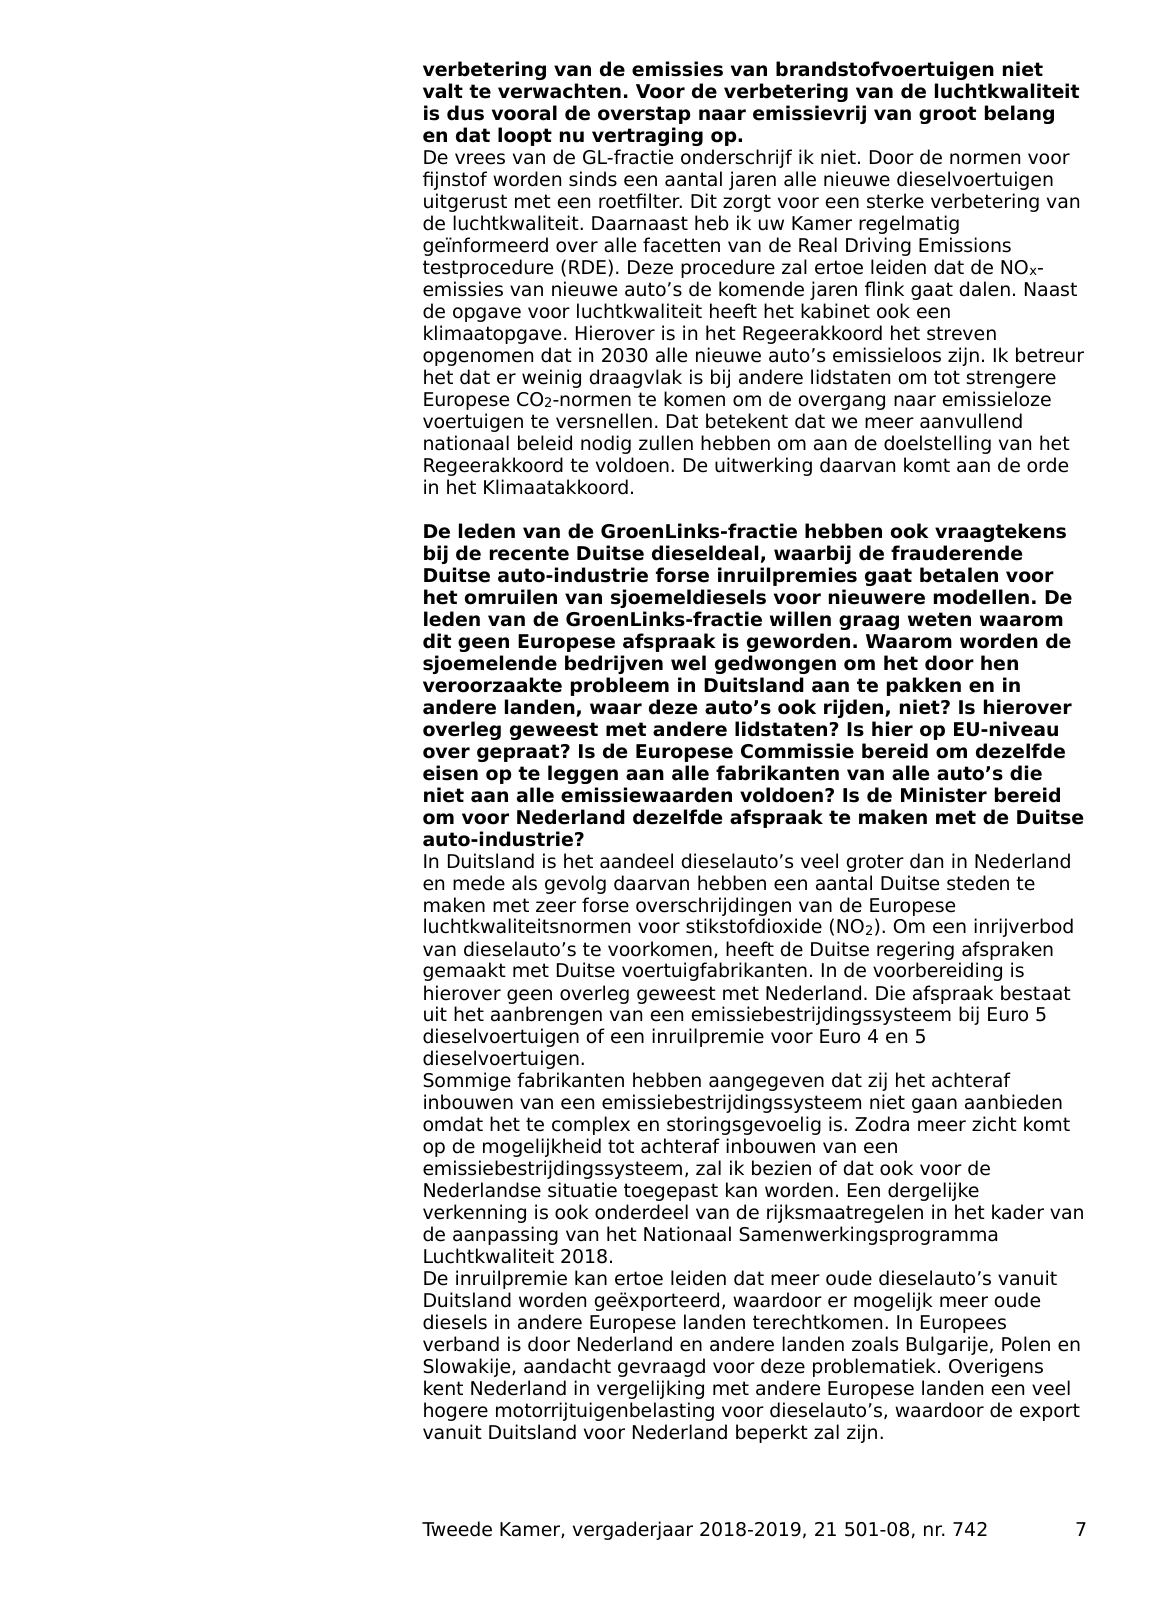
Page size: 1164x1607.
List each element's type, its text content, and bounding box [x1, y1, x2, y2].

text De inruilpremie kan ertoe leiden dat meer oude dieselauto’s vanuit Duitsland worden geëxporteerd, waardoor er mogelijk meer oude diesels in andere Europese landen terechtkomen. In Europees verband is door Nederland en andere landen zoals Bulgarije, Polen en Slowakije, aandacht gevraagd voor deze problematiek. Overigens kent Nederland in vergelijking met andere Europese landen een veel hogere motorrijtuigenbelasting voor dieselauto’s, waardoor de export vanuit Duitsland voor Nederland beperkt zal zijn. [422, 1268, 1087, 1444]
text De leden van de GroenLinks-fractie hebben ook vraagtekens bij de recente Duitse dieseldeal, waarbij de frauderende Duitse auto-industrie forse inruilpremies gaat betalen voor het omruilen van sjoemeldiesels voor nieuwere modellen. De leden van de GroenLinks-fractie willen graag weten waarom dit geen Europese afspraak is geworden. Waarom worden de sjoemelende bedrijven wel gedwongen om het door hen veroorzaakte probleem in Duitsland aan te pakken en in andere landen, waar deze auto’s ook rijden, niet? Is hierover overleg geweest met andere lidstaten? Is hier op EU-niveau over gepraat? Is de Europese Commissie bereid om dezelfde eisen op te leggen aan alle fabrikanten van alle auto’s die niet aan alle emissiewaarden voldoen? Is de Minister bereid om voor Nederland dezelfde afspraak te maken met de Duitse auto-industrie? [422, 521, 1087, 851]
text Sommige fabrikanten hebben aangegeven dat zij het achteraf inbouwen van een emissiebestrijdingssysteem niet gaan aanbieden omdat het te complex en storingsgevoelig is. Zodra meer zicht komt op de mogelijkheid tot achteraf inbouwen van een emissiebestrijdingssysteem, zal ik bezien of dat ook voor de Nederlandse situatie toegepast kan worden. Een dergelijke verkenning is ook onderdeel van de rijksmaatregelen in het kader van de aanpassing van het Nationaal Samenwerkingsprogramma Luchtkwaliteit 2018. [422, 1070, 1087, 1268]
text In Duitsland is het aandeel dieselauto’s veel groter dan in Nederland en mede als gevolg daarvan hebben een aantal Duitse steden te maken met zeer forse overschrijdingen van de Europese luchtkwaliteitsnormen voor stikstofdioxide (NO2). Om een inrijverbod van dieselauto’s te voorkomen, heeft de Duitse regering afspraken gemaakt met Duitse voertuigfabrikanten. In de voorbereiding is hierover geen overleg geweest met Nederland. Die afspraak bestaat uit het aanbrengen van een emissiebestrijdingssysteem bij Euro 5 dieselvoertuigen of een inruilpremie voor Euro 4 en 5 dieselvoertuigen. [422, 851, 1087, 1070]
text verbetering van de emissies van brandstofvoertuigen niet valt te verwachten. Voor de verbetering van de luchtkwaliteit is dus vooral de overstap naar emissievrij van groot belang en dat loopt nu vertraging op. [422, 59, 1087, 147]
text De vrees van de GL-fractie onderschrijf ik niet. Door de normen voor fijnstof worden sinds een aantal jaren alle nieuwe dieselvoertuigen uitgerust met een roetfilter. Dit zorgt voor een sterke verbetering van de luchtkwaliteit. Daarnaast heb ik uw Kamer regelmatig geïnformeerd over alle facetten van de Real Driving Emissions testprocedure (RDE). Deze procedure zal ertoe leiden dat de NOx-emissies van nieuwe auto’s de komende jaren flink gaat dalen. Naast de opgave voor luchtkwaliteit heeft het kabinet ook een klimaatopgave. Hierover is in het Regeerakkoord het streven opgenomen dat in 2030 alle nieuwe auto’s emissieloos zijn. Ik betreur het dat er weinig draagvlak is bij andere lidstaten om tot strengere Europese CO2-normen te komen om de overgang naar emissieloze voertuigen te versnellen. Dat betekent dat we meer aanvullend nationaal beleid nodig zullen hebben om aan de doelstelling van het Regeerakkoord te voldoen. De uitwerking daarvan komt aan de orde in het Klimaatakkoord. [422, 147, 1087, 499]
